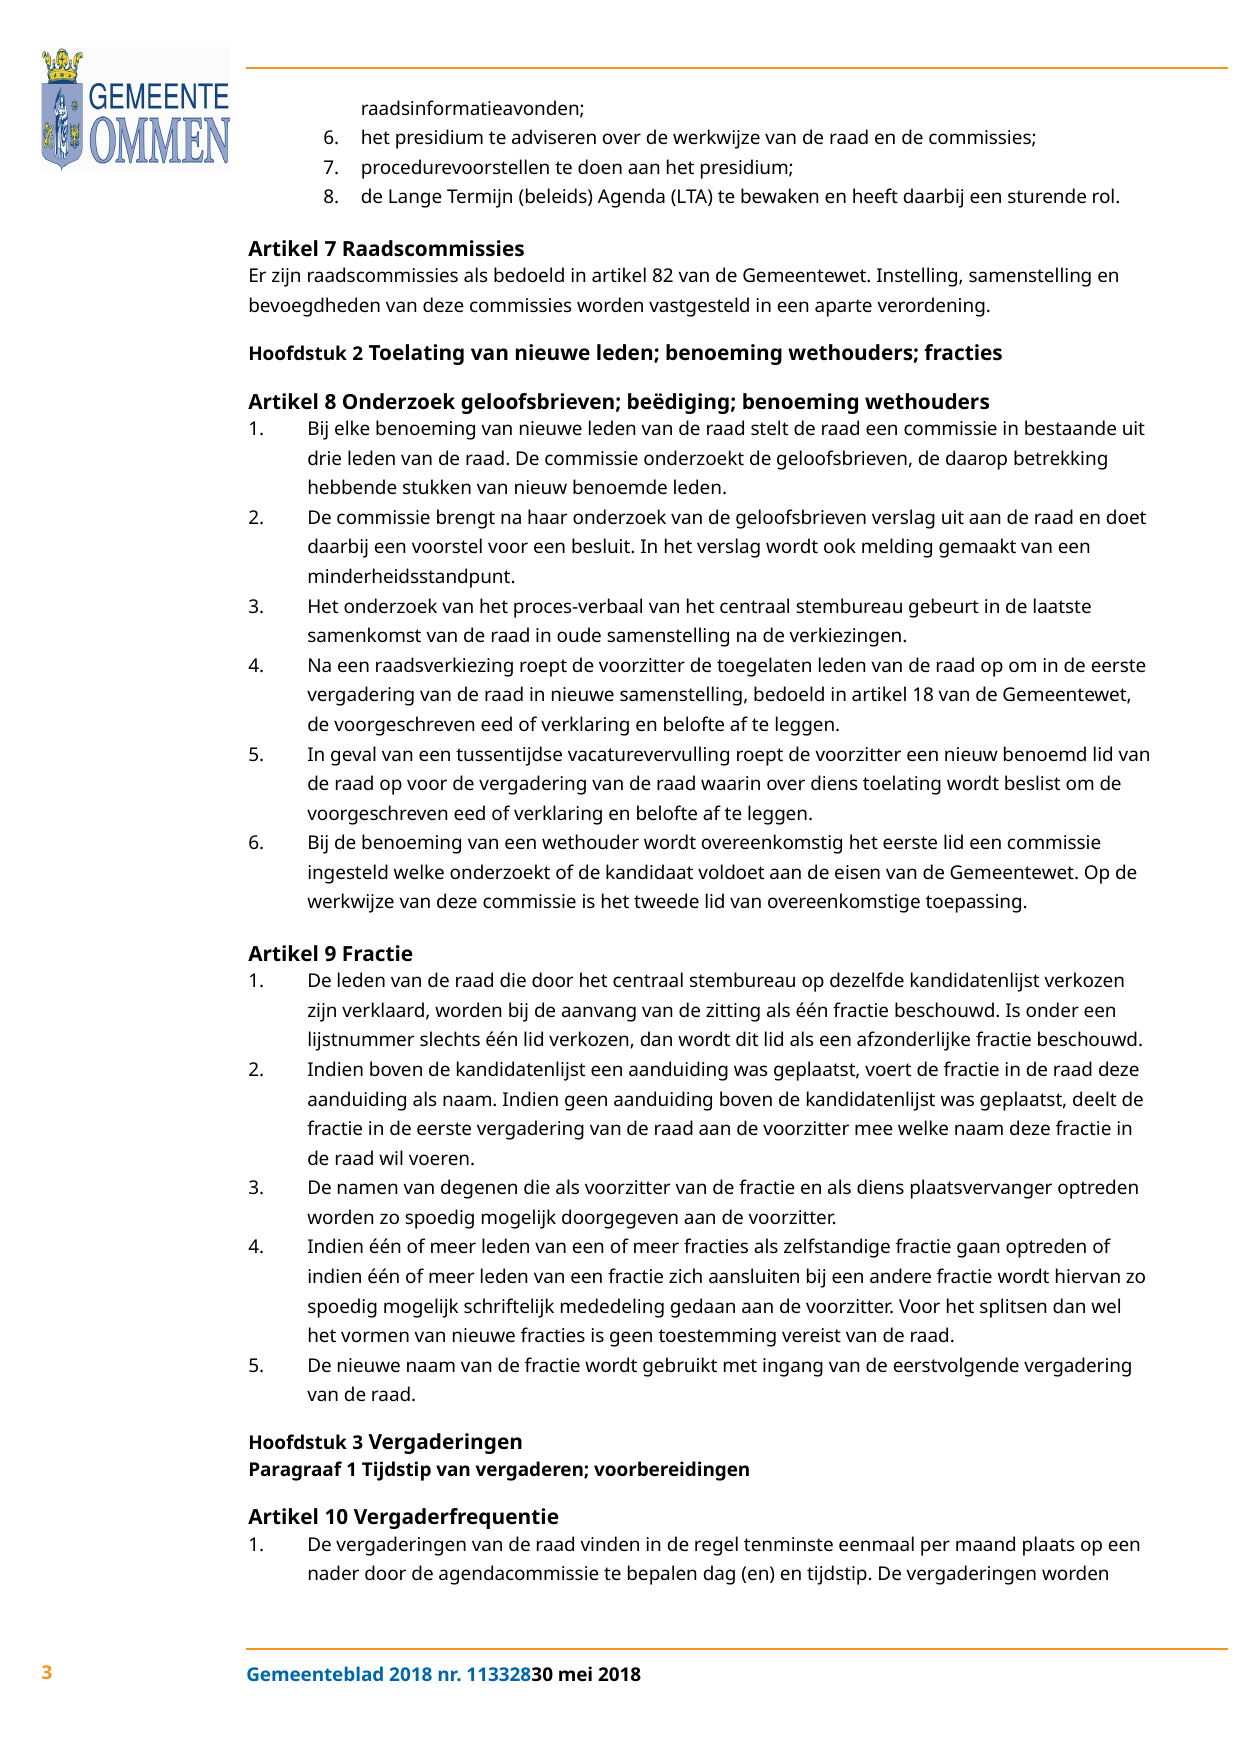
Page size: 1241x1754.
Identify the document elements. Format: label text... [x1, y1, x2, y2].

text Hoofdstuk 3 Vergaderingen [248, 1427, 1152, 1456]
list Het onderzoek van het proces-verbaal van het centraal stembureau gebeurt in de laatste samenkomst van de raad in oude samenstelling na de verkiezingen. [248, 593, 1152, 648]
list Bij de benoeming van een wethouder wordt overeenkomstig het eerste lid een commissie ingesteld welke onderzoekt of de kandidaat voldoet aan de eisen van de Gemeentewet. Op de werkwijze van deze commissie is het tweede lid van overeenkomstige toepassing. [248, 829, 1152, 914]
list Indien boven de kandidatenlijst een aanduiding was geplaatst, voert de fractie in de raad deze aanduiding als naam. Indien geen aanduiding boven de kandidatenlijst was geplaatst, deelt de fractie in de eerste vergadering van de raad aan de voorzitter mee welke naam deze fractie in de raad wil voeren. [248, 1056, 1152, 1171]
text Paragraaf 1 Tijdstip van vergaderen; voorbereidingen [248, 1456, 1152, 1481]
picture [41, 47, 231, 172]
list het presidium te adviseren over de werkwijze van de raad en de commissies; [323, 124, 1152, 150]
list Indien één of meer leden van een of meer fracties als zelfstandige fractie gaan optreden of indien één of meer leden van een fractie zich aansluiten bij een andere fractie wordt hiervan zo spoedig mogelijk schriftelijk mededeling gedaan aan de voorzitter. Voor het splitsen dan wel het vormen van nieuwe fracties is geen toestemming vereist van de raad. [248, 1234, 1152, 1348]
list de Lange Termijn (beleids) Agenda (LTA) te bewaken en heeft daarbij een sturende rol. [323, 183, 1152, 209]
text Artikel 8 Onderzoek geloofsbrieven; beëdiging; benoeming wethouders [248, 387, 1152, 415]
list De nieuwe naam van de fractie wordt gebruikt met ingang van de eerstvolgende vergadering van de raad. [248, 1352, 1152, 1407]
text Artikel 9 Fractie [248, 939, 1152, 967]
text Artikel 7 Raadscommissies [248, 234, 1152, 262]
list Na een raadsverkiezing roept de voorzitter de toegelaten leden van de raad op om in de eerste vergadering van de raad in nieuwe samenstelling, bedoeld in artikel 18 van de Gemeentewet, de voorgeschreven eed of verklaring en belofte af te leggen. [248, 652, 1152, 737]
list procedurevoorstellen te doen aan het presidium; [323, 154, 1152, 180]
list De leden van de raad die door het centraal stembureau op dezelfde kandidatenlijst verkozen zijn verklaard, worden bij de aanvang van de zitting als één fractie beschouwd. Is onder een lijstnummer slechts één lid verkozen, dan wordt dit lid als een afzonderlijke fractie beschouwd. [248, 967, 1152, 1052]
list Bij elke benoeming van nieuwe leden van de raad stelt de raad een commissie in bestaande uit drie leden van de raad. De commissie onderzoekt de geloofsbrieven, de daarop betrekking hebbende stukken van nieuw benoemde leden. [248, 415, 1152, 500]
list In geval van een tussentijdse vacaturevervulling roept de voorzitter een nieuw benoemd lid van de raad op voor de vergadering van de raad waarin over diens toelating wordt beslist om de voorgeschreven eed of verklaring en belofte af te leggen. [248, 741, 1152, 826]
text Er zijn raadscommissies als bedoeld in artikel 82 van de Gemeentewet. Instelling, samenstelling en bevoegdheden van deze commissies worden vastgesteld in een aparte verordening. [248, 262, 1152, 318]
list De commissie brengt na haar onderzoek van de geloofsbrieven verslag uit aan de raad en doet daarbij een voorstel voor een besluit. In het verslag wordt ook melding gemaakt van een minderheidsstandpunt. [248, 504, 1152, 589]
text Artikel 10 Vergaderfrequentie [248, 1502, 1152, 1531]
list raadsinformatieavonden; [323, 95, 1152, 121]
list De namen van degenen die als voorzitter van de fractie en als diens plaatsvervanger optreden worden zo spoedig mogelijk doorgegeven aan de voorzitter. [248, 1174, 1152, 1230]
text Hoofdstuk 2 Toelating van nieuwe leden; benoeming wethouders; fracties [248, 338, 1152, 366]
list De vergaderingen van de raad vinden in de regel tenminste eenmaal per maand plaats op een nader door de agendacommissie te bepalen dag (en) en tijdstip. De vergaderingen worden [248, 1531, 1152, 1586]
